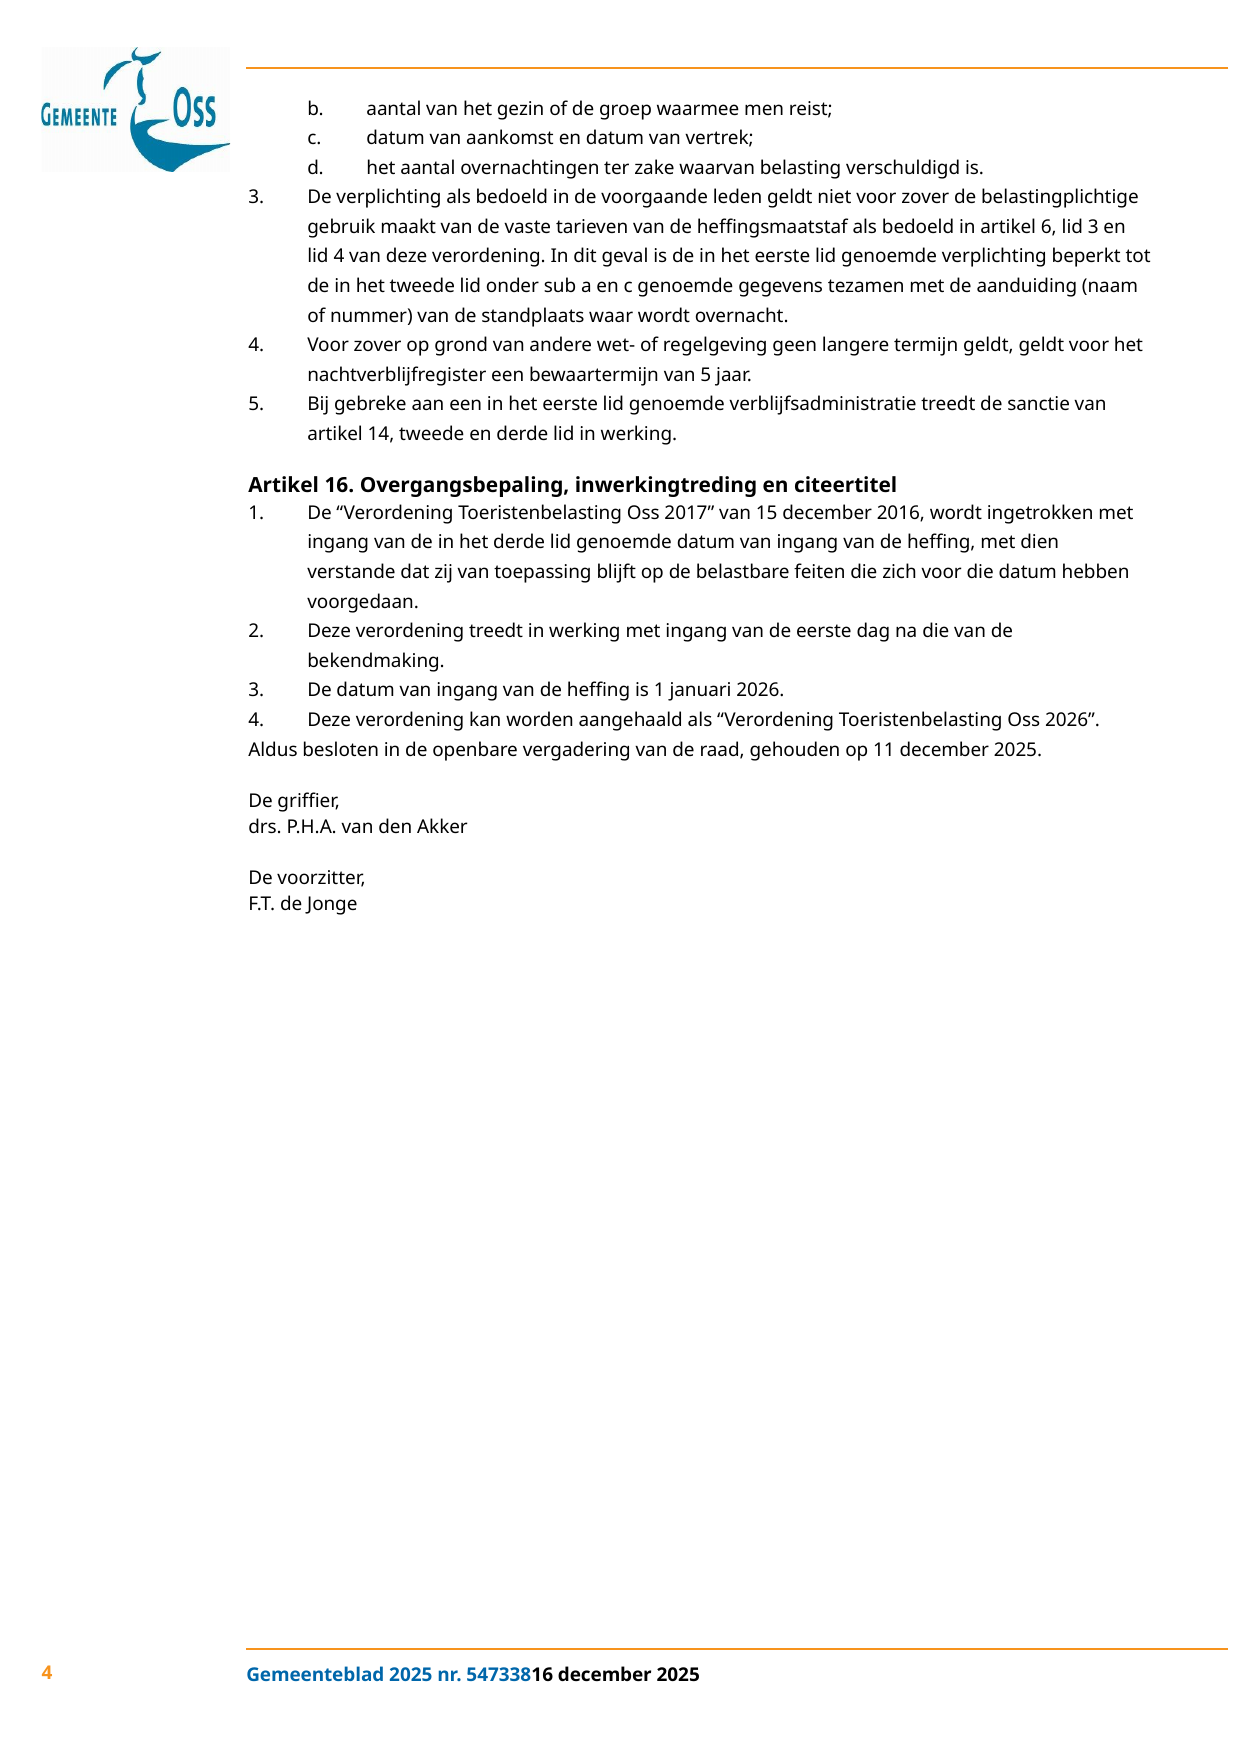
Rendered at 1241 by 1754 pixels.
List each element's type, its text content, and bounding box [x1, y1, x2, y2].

text drs. P.H.A. van den Akker [248, 813, 1152, 839]
list het aantal overnachtingen ter zake waarvan belasting verschuldigd is. [307, 154, 1152, 180]
list Bij gebreke aan een in het eerste lid genoemde verblijfsadministratie treedt de sanctie van artikel 14, tweede en derde lid in werking. [248, 391, 1152, 446]
list Deze verordening treedt in werking met ingang van de eerste dag na die van de bekendmaking. [248, 617, 1152, 673]
list Deze verordening kan worden aangehaald als “Verordening Toeristenbelasting Oss 2026”. [248, 706, 1152, 732]
text Artikel 16. Overgangsbepaling, inwerkingtreding en citeertitel [248, 471, 1152, 499]
text De voorzitter, [248, 864, 1152, 890]
text De griffier, [248, 787, 1152, 813]
list De verplichting als bedoeld in de voorgaande leden geldt niet voor zover de belastingplichtige gebruik maakt van de vaste tarieven van de heffingsmaatstaf als bedoeld in artikel 6, lid 3 en lid 4 van deze verordening. In dit geval is de in het eerste lid genoemde verplichting beperkt tot de in het tweede lid onder sub a en c genoemde gegevens tezamen met de aanduiding (naam of nummer) van de standplaats waar wordt overnacht. [248, 183, 1152, 328]
text F.T. de Jonge [248, 890, 1152, 916]
list De “Verordening Toeristenbelasting Oss 2017” van 15 december 2016, wordt ingetrokken met ingang van de in het derde lid genoemde datum van ingang van de heffing, met dien verstande dat zij van toepassing blijft op de belastbare feiten die zich voor die datum hebben voorgedaan. [248, 499, 1152, 613]
list aantal van het gezin of de groep waarmee men reist; [307, 95, 1152, 121]
list datum van aankomst en datum van vertrek; [307, 124, 1152, 150]
picture [41, 47, 231, 172]
list Voor zover op grond van andere wet- of regelgeving geen langere termijn geldt, geldt voor het nachtverblijfregister een bewaartermijn van 5 jaar. [248, 331, 1152, 387]
text Aldus besloten in de openbare vergadering van de raad, gehouden op 11 december 2025. [248, 736, 1152, 761]
list De datum van ingang van de heffing is 1 januari 2026. [248, 677, 1152, 702]
